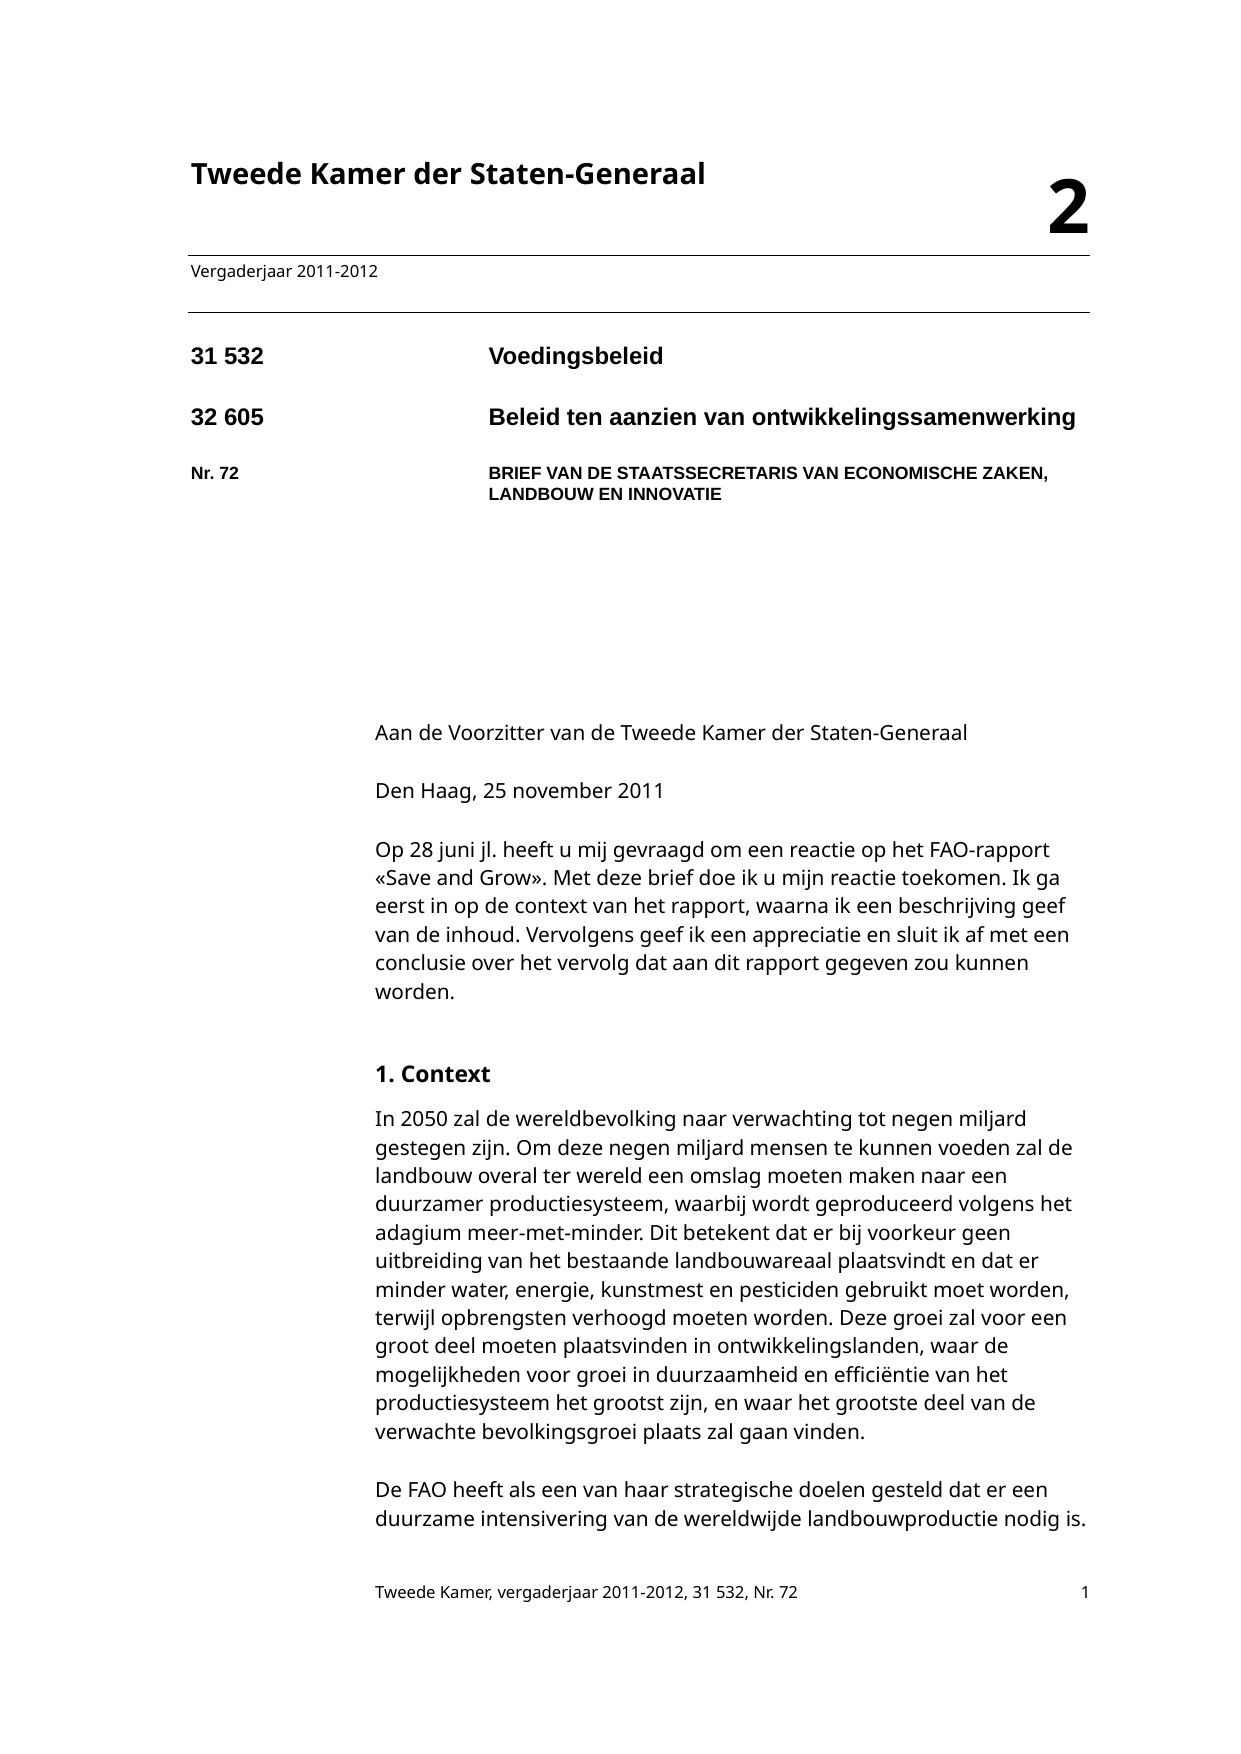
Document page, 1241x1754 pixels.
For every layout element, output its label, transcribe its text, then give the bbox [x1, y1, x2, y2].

table_cell BRIEF VAN DE STAATSSECRETARIS VAN ECONOMISCHE ZAKEN, LANDBOUW EN INNOVATIE [485, 460, 1090, 599]
text Op 28 juni jl. heeft u mij gevraagd om een reactie op het FAO-rapport «Save and Grow». Met deze brief doe ik u mijn reactie toekomen. Ik ga eerst in op de context van het rapport, waarna ik een beschrijving geef van de inhoud. Vervolgens geef ik een appreciatie en sluit ik af met een conclusie over het vervolg dat aan dit rapport gegeven zou kunnen worden. [375, 835, 1090, 1005]
table_cell 32 605 [188, 399, 485, 460]
table_cell [485, 256, 1090, 312]
table_cell [485, 313, 1090, 339]
table_cell 31 532 [188, 339, 485, 399]
text De FAO heeft als een van haar strategische doelen gesteld dat er een duurzame intensivering van de wereldwijde landbouwproductie nodig is. [375, 1475, 1090, 1532]
subtitle 1. Context [375, 1058, 1090, 1089]
table_cell [188, 313, 485, 339]
table_cell Beleid ten aanzien van ontwikkelingssamenwerking [485, 399, 1090, 460]
text Aan de Voorzitter van de Tweede Kamer der Staten-Generaal [375, 718, 1090, 746]
table_header 2 [910, 150, 1090, 255]
text In 2050 zal de wereldbevolking naar verwachting tot negen miljard gestegen zijn. Om deze negen miljard mensen te kunnen voeden zal de landbouw overal ter wereld een omslag moeten maken naar een duurzamer productiesysteem, waarbij wordt geproduceerd volgens het adagium meer-met-minder. Dit betekent dat er bij voorkeur geen uitbreiding van het bestaande landbouwareaal plaatsvindt en dat er minder water, energie, kunstmest en pesticiden gebruikt moet worden, terwijl opbrengsten verhoogd moeten worden. Deze groei zal voor een groot deel moeten plaatsvinden in ontwikkelingslanden, waar de mogelijkheden voor groei in duurzaamheid en efficiëntie van het productiesysteem het grootst zijn, en waar het grootste deel van de verwachte bevolkingsgroei plaats zal gaan vinden. [375, 1104, 1090, 1445]
table_header Tweede Kamer der Staten-Generaal [188, 150, 909, 255]
table_cell Voedingsbeleid [485, 339, 1090, 399]
text Den Haag, 25 november 2011 [375, 776, 1090, 805]
table_cell Vergaderjaar 2011-2012 [188, 256, 485, 312]
table_cell Nr. 72 [188, 460, 485, 599]
